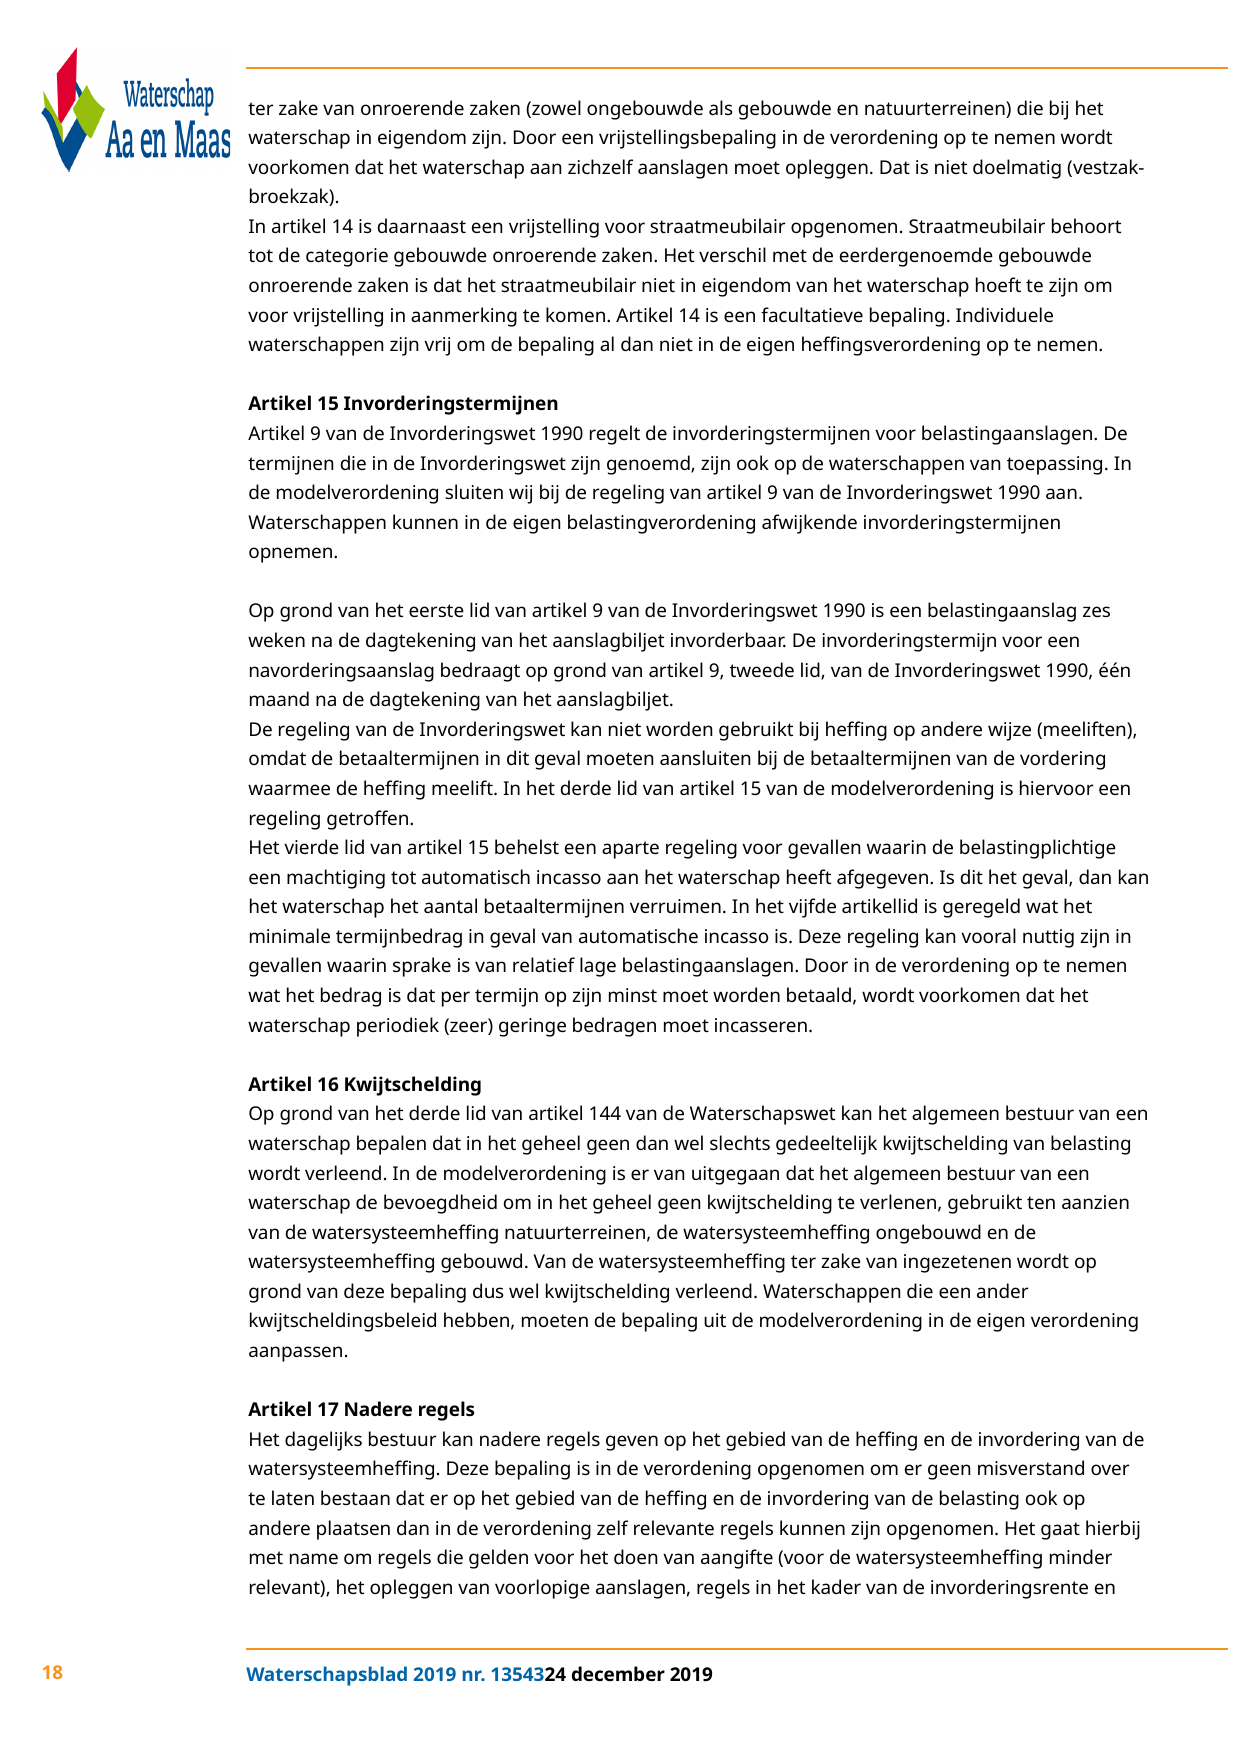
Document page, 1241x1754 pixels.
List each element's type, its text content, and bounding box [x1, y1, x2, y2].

text Artikel 9 van de Invorderingswet 1990 regelt de invorderingstermijnen voor belastingaanslagen. De termijnen die in de Invorderingswet zijn genoemd, zijn ook op de waterschappen van toepassing. In de modelverordening sluiten wij bij de regeling van artikel 9 van de Invorderingswet 1990 aan. Waterschappen kunnen in de eigen belastingverordening afwijkende invorderingstermijnen opnemen. [248, 420, 1152, 564]
text ter zake van onroerende zaken (zowel ongebouwde als gebouwde en natuurterreinen) die bij het waterschap in eigendom zijn. Door een vrijstellingsbepaling in de verordening op te nemen wordt voorkomen dat het waterschap aan zichzelf aanslagen moet opleggen. Dat is niet doelmatig (vestzak-broekzak). [248, 95, 1152, 209]
text Artikel 16 Kwijtschelding [248, 1071, 1152, 1097]
text Artikel 15 Invorderingstermijnen [248, 391, 1152, 416]
text Het dagelijks bestuur kan nadere regels geven op het gebied van de heffing en de invordering van de watersysteemheffing. Deze bepaling is in de verordening opgenomen om er geen misverstand over te laten bestaan dat er op het gebied van de heffing en de invordering van de belasting ook op andere plaatsen dan in de verordening zelf relevante regels kunnen zijn opgenomen. Het gaat hierbij met name om regels die gelden voor het doen van aangifte (voor de watersysteemheffing minder relevant), het opleggen van voorlopige aanslagen, regels in het kader van de invorderingsrente en [248, 1426, 1152, 1600]
text Het vierde lid van artikel 15 behelst een aparte regeling voor gevallen waarin de belastingplichtige een machtiging tot automatisch incasso aan het waterschap heeft afgegeven. Is dit het geval, dan kan het waterschap het aantal betaaltermijnen verruimen. In het vijfde artikellid is geregeld wat het minimale termijnbedrag in geval van automatische incasso is. Deze regeling kan vooral nuttig zijn in gevallen waarin sprake is van relatief lage belastingaanslagen. Door in de verordening op te nemen wat het bedrag is dat per termijn op zijn minst moet worden betaald, wordt voorkomen dat het waterschap periodiek (zeer) geringe bedragen moet incasseren. [248, 834, 1152, 1038]
text Op grond van het derde lid van artikel 144 van de Waterschapswet kan het algemeen bestuur van een waterschap bepalen dat in het geheel geen dan wel slechts gedeeltelijk kwijtschelding van belasting wordt verleend. In de modelverordening is er van uitgegaan dat het algemeen bestuur van een waterschap de bevoegdheid om in het geheel geen kwijtschelding te verlenen, gebruikt ten aanzien van de watersysteemheffing natuurterreinen, de watersysteemheffing ongebouwd en de watersysteemheffing gebouwd. Van de watersysteemheffing ter zake van ingezetenen wordt op grond van deze bepaling dus wel kwijtschelding verleend. Waterschappen die een ander kwijtscheldingsbeleid hebben, moeten de bepaling uit de modelverordening in de eigen verordening aanpassen. [248, 1101, 1152, 1363]
picture [41, 47, 231, 172]
text De regeling van de Invorderingswet kan niet worden gebruikt bij heffing op andere wijze (meeliften), omdat de betaaltermijnen in dit geval moeten aansluiten bij de betaaltermijnen van de vordering waarmee de heffing meelift. In het derde lid van artikel 15 van de modelverordening is hiervoor een regeling getroffen. [248, 716, 1152, 831]
text Artikel 17 Nadere regels [248, 1396, 1152, 1422]
text Op grond van het eerste lid van artikel 9 van de Invorderingswet 1990 is een belastingaanslag zes weken na de dagtekening van het aanslagbiljet invorderbaar. De invorderingstermijn voor een navorderingsaanslag bedraagt op grond van artikel 9, tweede lid, van de Invorderingswet 1990, één maand na de dagtekening van het aanslagbiljet. [248, 598, 1152, 712]
text In artikel 14 is daarnaast een vrijstelling voor straatmeubilair opgenomen. Straatmeubilair behoort tot de categorie gebouwde onroerende zaken. Het verschil met de eerdergenoemde gebouwde onroerende zaken is dat het straatmeubilair niet in eigendom van het waterschap hoeft te zijn om voor vrijstelling in aanmerking te komen. Artikel 14 is een facultatieve bepaling. Individuele waterschappen zijn vrij om de bepaling al dan niet in de eigen heffingsverordening op te nemen. [248, 213, 1152, 357]
